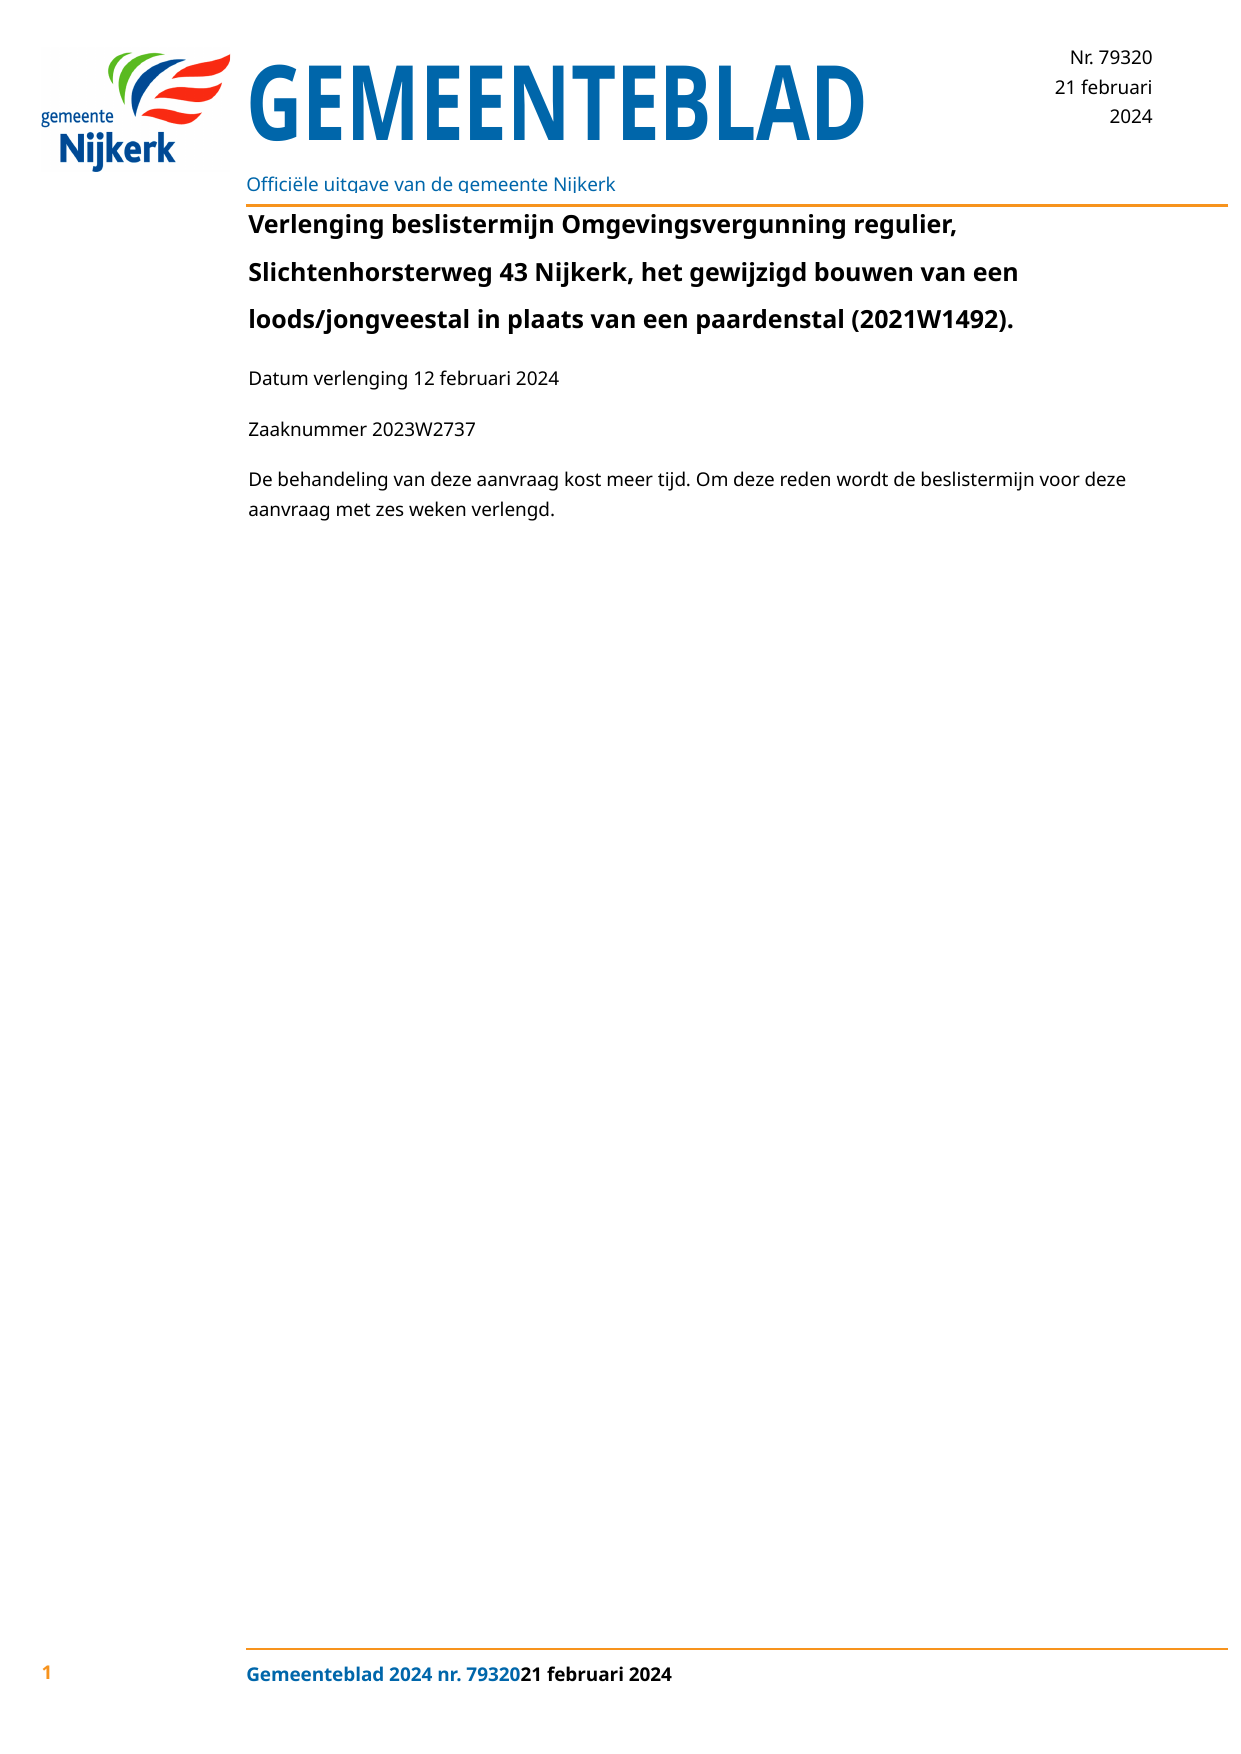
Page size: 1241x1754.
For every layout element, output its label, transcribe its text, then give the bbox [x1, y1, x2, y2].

text De behandeling van deze aanvraag kost meer tijd. Om deze reden wordt de beslistermijn voor deze aanvraag met zes weken verlengd. [248, 466, 1152, 522]
picture [41, 47, 231, 172]
text Datum verlenging 12 februari 2024 [248, 366, 1152, 391]
text Verlenging beslistermijn Omgevingsvergunning regulier, Slichtenhorsterweg 43 Nijkerk, het gewijzigd bouwen van een loods/jongveestal in plaats van een paardenstal (2021W1492). [248, 207, 1152, 336]
text Zaaknummer 2023W2737 [248, 416, 1152, 442]
